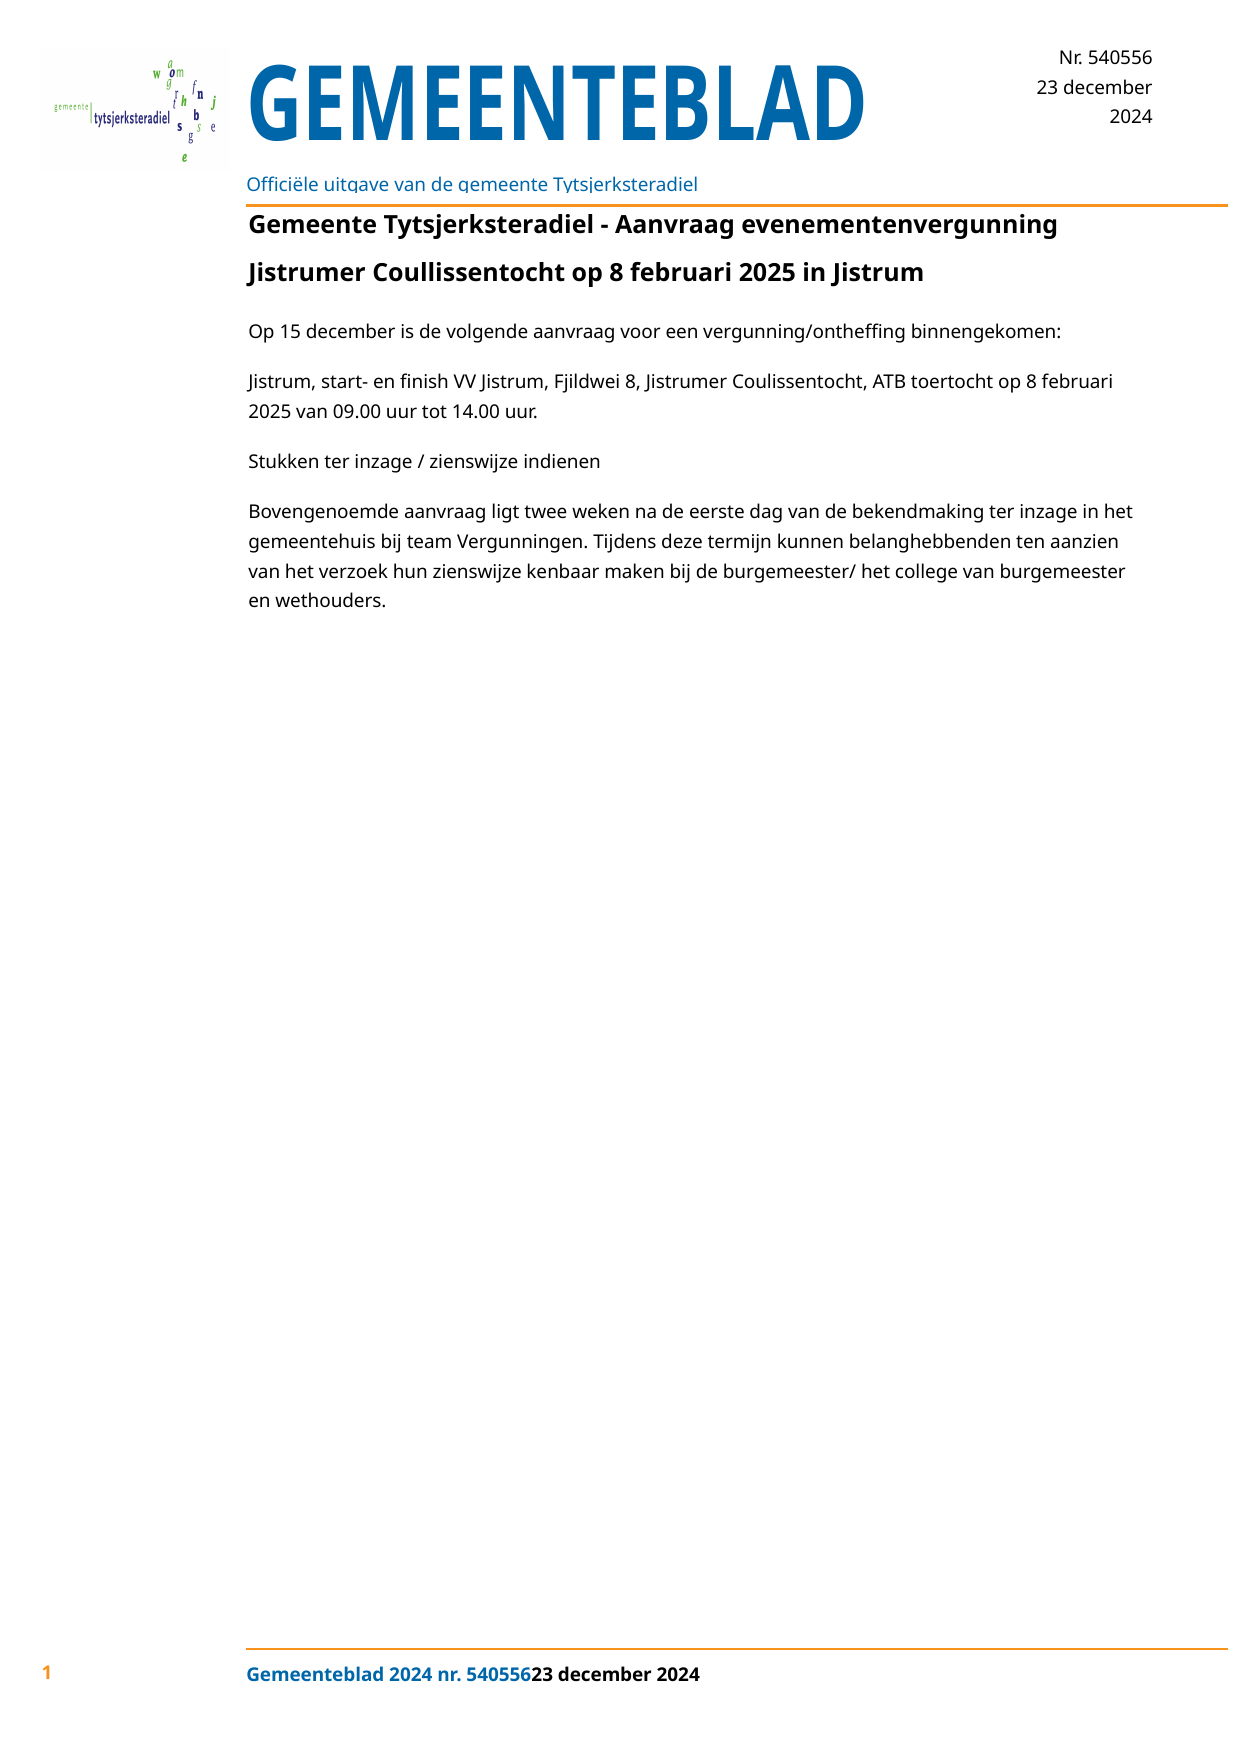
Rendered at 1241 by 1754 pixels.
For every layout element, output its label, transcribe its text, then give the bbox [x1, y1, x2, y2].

text Gemeente Tytsjerksteradiel - Aanvraag evenementenvergunning Jistrumer Coullissentocht op 8 februari 2025 in Jistrum [248, 207, 1152, 288]
picture [41, 47, 231, 172]
text Bovengenoemde aanvraag ligt twee weken na de eerste dag van de bekendmaking ter inzage in het gemeentehuis bij team Vergunningen. Tijdens deze termijn kunnen belanghebbenden ten aanzien van het verzoek hun zienswijze kenbaar maken bij de burgemeester/ het college van burgemeester en wethouders. [248, 499, 1152, 613]
text Jistrum, start- en finish VV Jistrum, Fjildwei 8, Jistrumer Coulissentocht, ATB toertocht op 8 februari 2025 van 09.00 uur tot 14.00 uur. [248, 368, 1152, 424]
text Op 15 december is de volgende aanvraag voor een vergunning/ontheffing binnengekomen: [248, 318, 1152, 344]
text Stukken ter inzage / zienswijze indienen [248, 448, 1152, 474]
